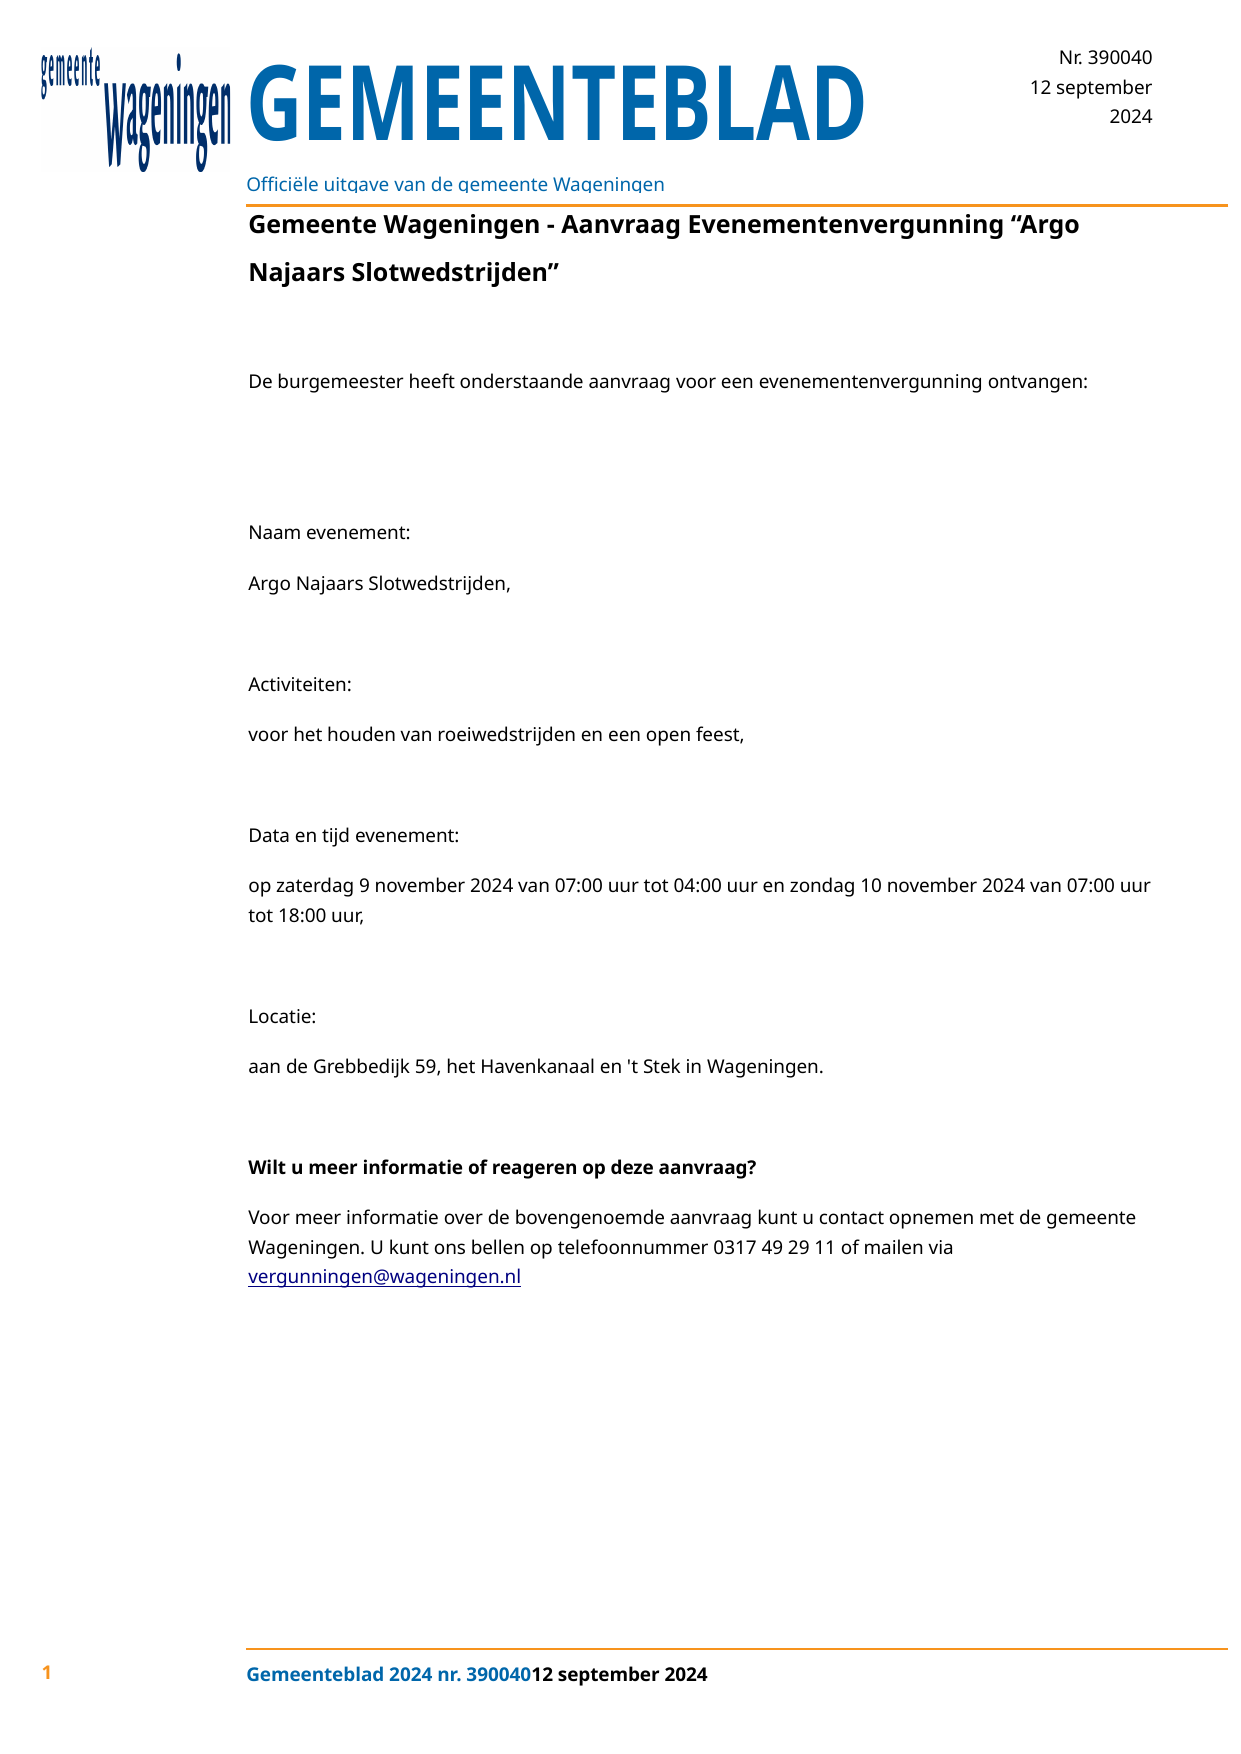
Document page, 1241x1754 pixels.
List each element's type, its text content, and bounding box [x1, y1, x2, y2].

picture [41, 47, 231, 172]
text Gemeente Wageningen - Aanvraag Evenementenvergunning “Argo Najaars Slotwedstrijden” [248, 207, 1152, 288]
text Data en tijd evenement: [248, 822, 1152, 848]
text Activiteiten: [248, 671, 1152, 697]
text aan de Grebbedijk 59, het Havenkanaal en 't Stek in Wageningen. [248, 1053, 1152, 1079]
text Argo Najaars Slotwedstrijden, [248, 570, 1152, 596]
text Naam evenement: [248, 519, 1152, 545]
text Wilt u meer informatie of reageren op deze aanvraag? [248, 1154, 1152, 1180]
text Voor meer informatie over de bovengenoemde aanvraag kunt u contact opnemen met de gemeente Wageningen. U kunt ons bellen op telefoonnummer 0317 49 29 11 of mailen via vergunningen@wageningen.nl [248, 1204, 1152, 1289]
text op zaterdag 9 november 2024 van 07:00 uur tot 04:00 uur en zondag 10 november 2024 van 07:00 uur tot 18:00 uur, [248, 872, 1152, 928]
text voor het houden van roeiwedstrijden en een open feest, [248, 721, 1152, 747]
text De burgemeester heeft onderstaande aanvraag voor een evenementenvergunning ontvangen: [248, 368, 1152, 394]
text Locatie: [248, 1003, 1152, 1029]
